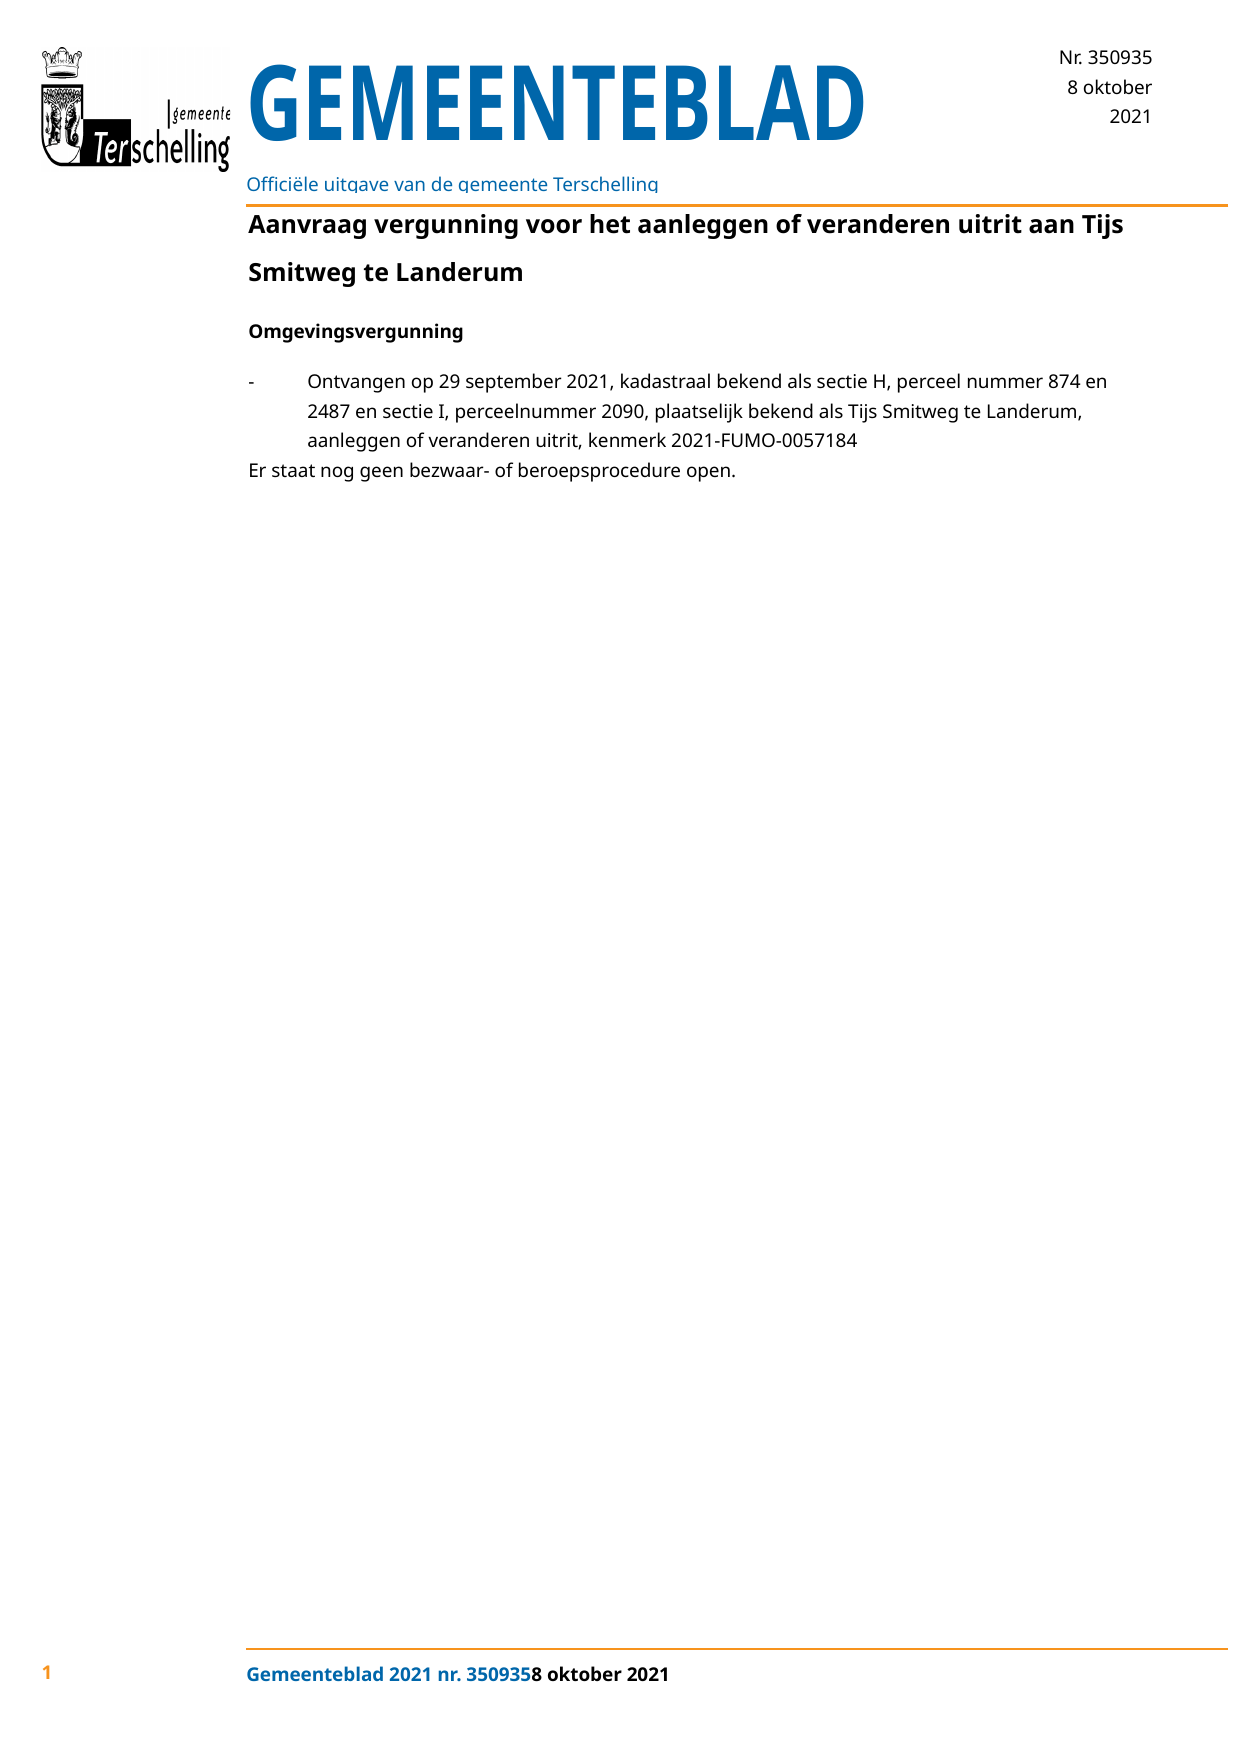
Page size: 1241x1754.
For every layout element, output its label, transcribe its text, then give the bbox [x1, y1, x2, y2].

picture [41, 47, 231, 172]
text Aanvraag vergunning voor het aanleggen of veranderen uitrit aan Tijs Smitweg te Landerum [248, 207, 1152, 288]
text Er staat nog geen bezwaar- of beroepsprocedure open. [248, 457, 1152, 483]
text Omgevingsvergunning [248, 318, 1152, 344]
list Ontvangen op 29 september 2021, kadastraal bekend als sectie H, perceel nummer 874 en 2487 en sectie I, perceelnummer 2090, plaatselijk bekend als Tijs Smitweg te Landerum, aanleggen of veranderen uitrit, kenmerk 2021-FUMO-0057184 [248, 368, 1152, 453]
